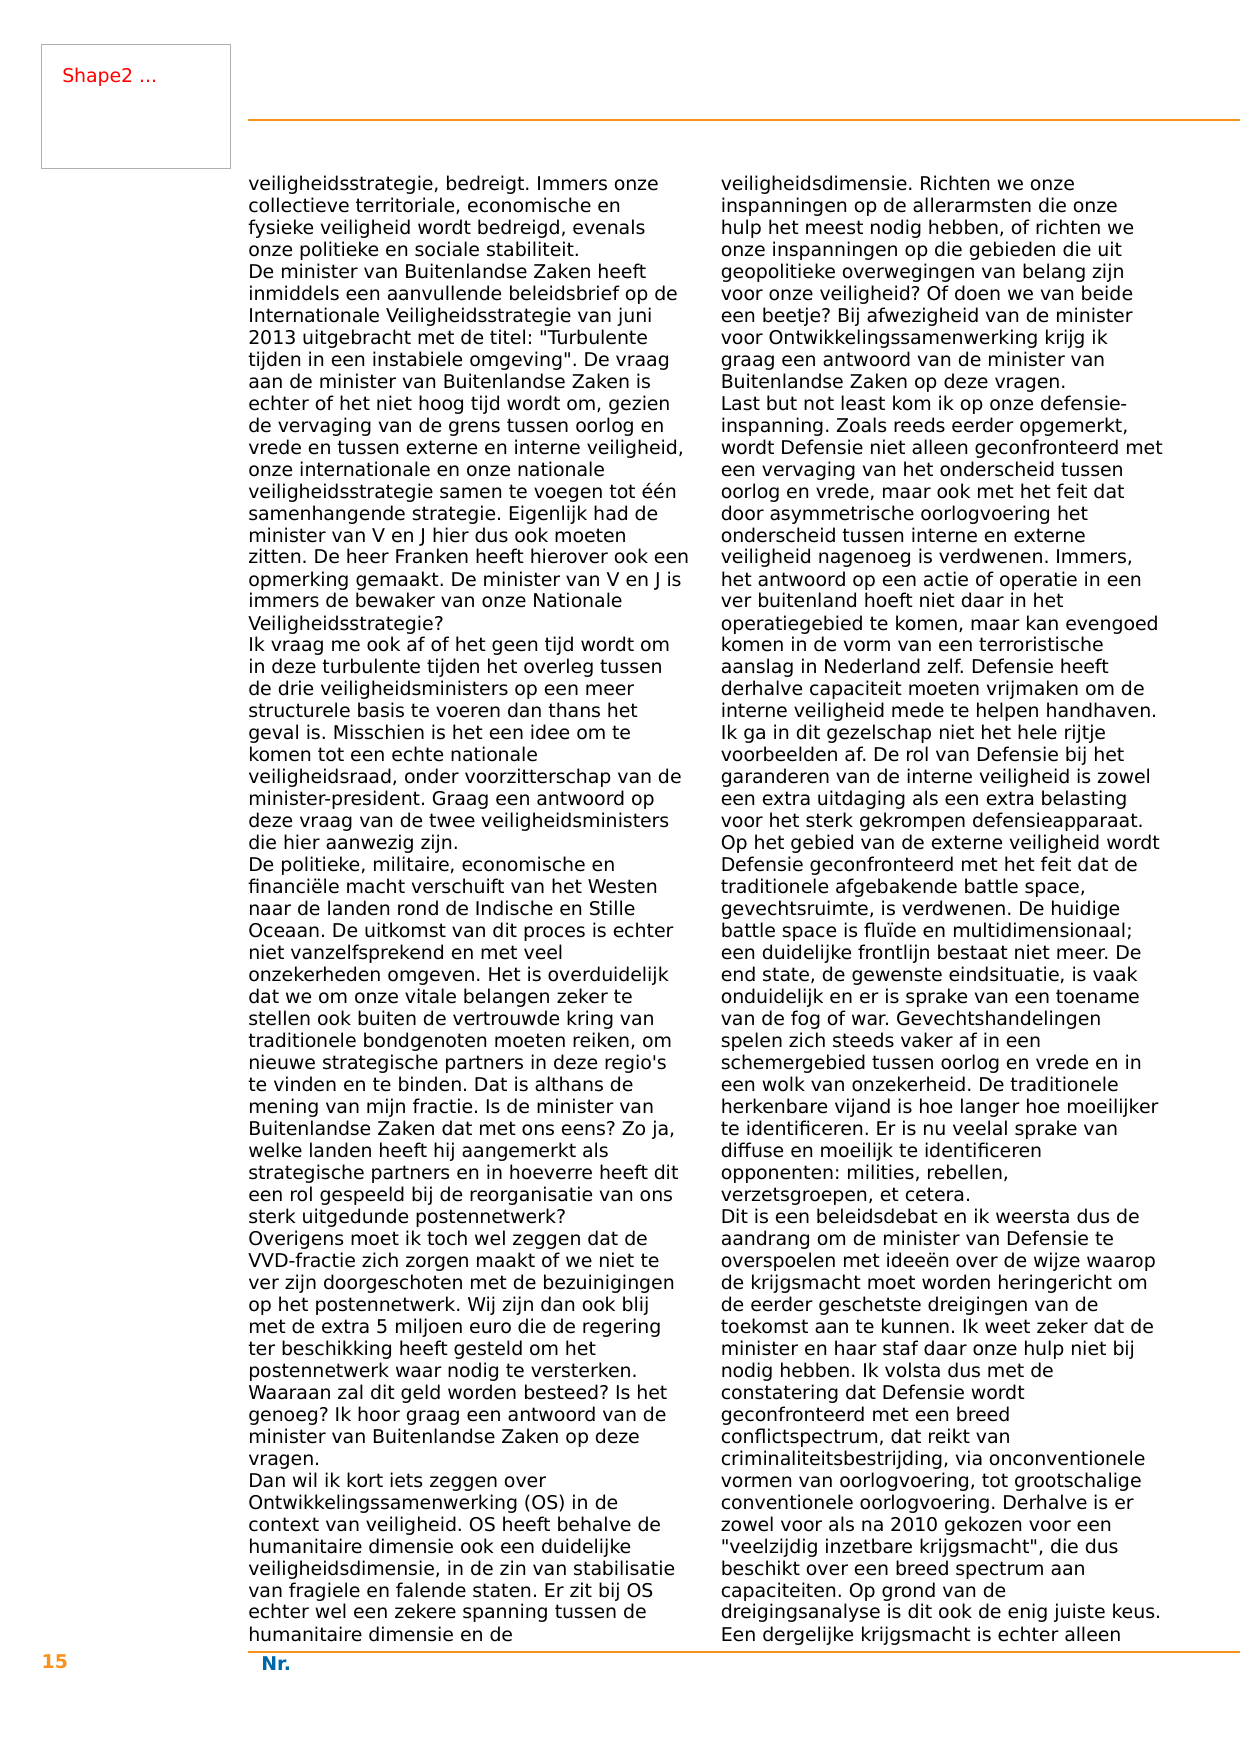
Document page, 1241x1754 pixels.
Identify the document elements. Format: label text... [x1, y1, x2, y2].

text veiligheidsstrategie, bedreigt. Immers onze collectieve territoriale, economische en fysieke veiligheid wordt bedreigd, evenals onze politieke en sociale stabiliteit. [248, 173, 691, 261]
text Ik vraag me ook af of het geen tijd wordt om in deze turbulente tijden het overleg tussen de drie veiligheidsministers op een meer structurele basis te voeren dan thans het geval is. Misschien is het een idee om te komen tot een echte nationale veiligheidsraad, onder voorzitterschap van de minister-president. Graag een antwoord op deze vraag van de twee veiligheidsministers die hier aanwezig zijn. [248, 634, 691, 854]
text Op het gebied van de externe veiligheid wordt Defensie geconfronteerd met het feit dat de traditionele afgebakende battle space, gevechtsruimte, is verdwenen. De huidige battle space is fluïde en multidimensionaal; een duidelijke frontlijn bestaat niet meer. De end state, de gewenste eindsituatie, is vaak onduidelijk en er is sprake van een toename van de fog of war. Gevechtshandelingen spelen zich steeds vaker af in een schemergebied tussen oorlog en vrede en in een wolk van onzekerheid. De traditionele herkenbare vijand is hoe langer hoe moeilijker te identificeren. Er is nu veelal sprake van diffuse en moeilijk te identificeren opponenten: milities, rebellen, verzetsgroepen, et cetera. [721, 832, 1163, 1206]
text De minister van Buitenlandse Zaken heeft inmiddels een aanvullende beleidsbrief op de Internationale Veiligheidsstrategie van juni 2013 uitgebracht met de titel: "Turbulente tijden in een instabiele omgeving". De vraag aan de minister van Buitenlandse Zaken is echter of het niet hoog tijd wordt om, gezien de vervaging van de grens tussen oorlog en vrede en tussen externe en interne veiligheid, onze internationale en onze nationale veiligheidsstrategie samen te voegen tot één samenhangende strategie. Eigenlijk had de minister van V en J hier dus ook moeten zitten. De heer Franken heeft hierover ook een opmerking gemaakt. De minister van V en J is immers de bewaker van onze Nationale Veiligheidsstrategie? [248, 261, 691, 634]
text Overigens moet ik toch wel zeggen dat de VVD-fractie zich zorgen maakt of we niet te ver zijn doorgeschoten met de bezuinigingen op het postennetwerk. Wij zijn dan ook blij met de extra 5 miljoen euro die de regering ter beschikking heeft gesteld om het postennetwerk waar nodig te versterken. Waaraan zal dit geld worden besteed? Is het genoeg? Ik hoor graag een antwoord van de minister van Buitenlandse Zaken op deze vragen. [248, 1228, 691, 1469]
text Last but not least kom ik op onze defensie-inspanning. Zoals reeds eerder opgemerkt, wordt Defensie niet alleen geconfronteerd met een vervaging van het onderscheid tussen oorlog en vrede, maar ook met het feit dat door asymmetrische oorlogvoering het onderscheid tussen interne en externe veiligheid nagenoeg is verdwenen. Immers, het antwoord op een actie of operatie in een ver buitenland hoeft niet daar in het operatiegebied te komen, maar kan evengoed komen in de vorm van een terroristische aanslag in Nederland zelf. Defensie heeft derhalve capaciteit moeten vrijmaken om de interne veiligheid mede te helpen handhaven. Ik ga in dit gezelschap niet het hele rijtje voorbeelden af. De rol van Defensie bij het garanderen van de interne veiligheid is zowel een extra uitdaging als een extra belasting voor het sterk gekrompen defensieapparaat. [721, 393, 1163, 832]
text Dan wil ik kort iets zeggen over Ontwikkelingssamenwerking (OS) in de context van veiligheid. OS heeft behalve de humanitaire dimensie ook een duidelijke veiligheidsdimensie, in de zin van stabilisatie van fragiele en falende staten. Er zit bij OS echter wel een zekere spanning tussen de humanitaire dimensie en de [248, 1469, 691, 1645]
text De politieke, militaire, economische en financiële macht verschuift van het Westen naar de landen rond de Indische en Stille Oceaan. De uitkomst van dit proces is echter niet vanzelfsprekend en met veel onzekerheden omgeven. Het is overduidelijk dat we om onze vitale belangen zeker te stellen ook buiten de vertrouwde kring van traditionele bondgenoten moeten reiken, om nieuwe strategische partners in deze regio's te vinden en te binden. Dat is althans de mening van mijn fractie. Is de minister van Buitenlandse Zaken dat met ons eens? Zo ja, welke landen heeft hij aangemerkt als strategische partners en in hoeverre heeft dit een rol gespeeld bij de reorganisatie van ons sterk uitgedunde postennetwerk? [248, 854, 691, 1228]
text Dit is een beleidsdebat en ik weersta dus de aandrang om de minister van Defensie te overspoelen met ideeën over de wijze waarop de krijgsmacht moet worden heringericht om de eerder geschetste dreigingen van de toekomst aan te kunnen. Ik weet zeker dat de minister en haar staf daar onze hulp niet bij nodig hebben. Ik volsta dus met de constatering dat Defensie wordt geconfronteerd met een breed conflictspectrum, dat reikt van criminaliteitsbestrijding, via onconventionele vormen van oorlogvoering, tot grootschalige conventionele oorlogvoering. Derhalve is er zowel voor als na 2010 gekozen voor een "veelzijdig inzetbare krijgsmacht", die dus beschikt over een breed spectrum aan capaciteiten. Op grond van de dreigingsanalyse is dit ook de enig juiste keus. Een dergelijke krijgsmacht is echter alleen [721, 1206, 1163, 1645]
text veiligheidsdimensie. Richten we onze inspanningen op de allerarmsten die onze hulp het meest nodig hebben, of richten we onze inspanningen op die gebieden die uit geopolitieke overwegingen van belang zijn voor onze veiligheid? Of doen we van beide een beetje? Bij afwezigheid van de minister voor Ontwikkelingssamenwerking krijg ik graag een antwoord van de minister van Buitenlandse Zaken op deze vragen. [721, 173, 1163, 393]
